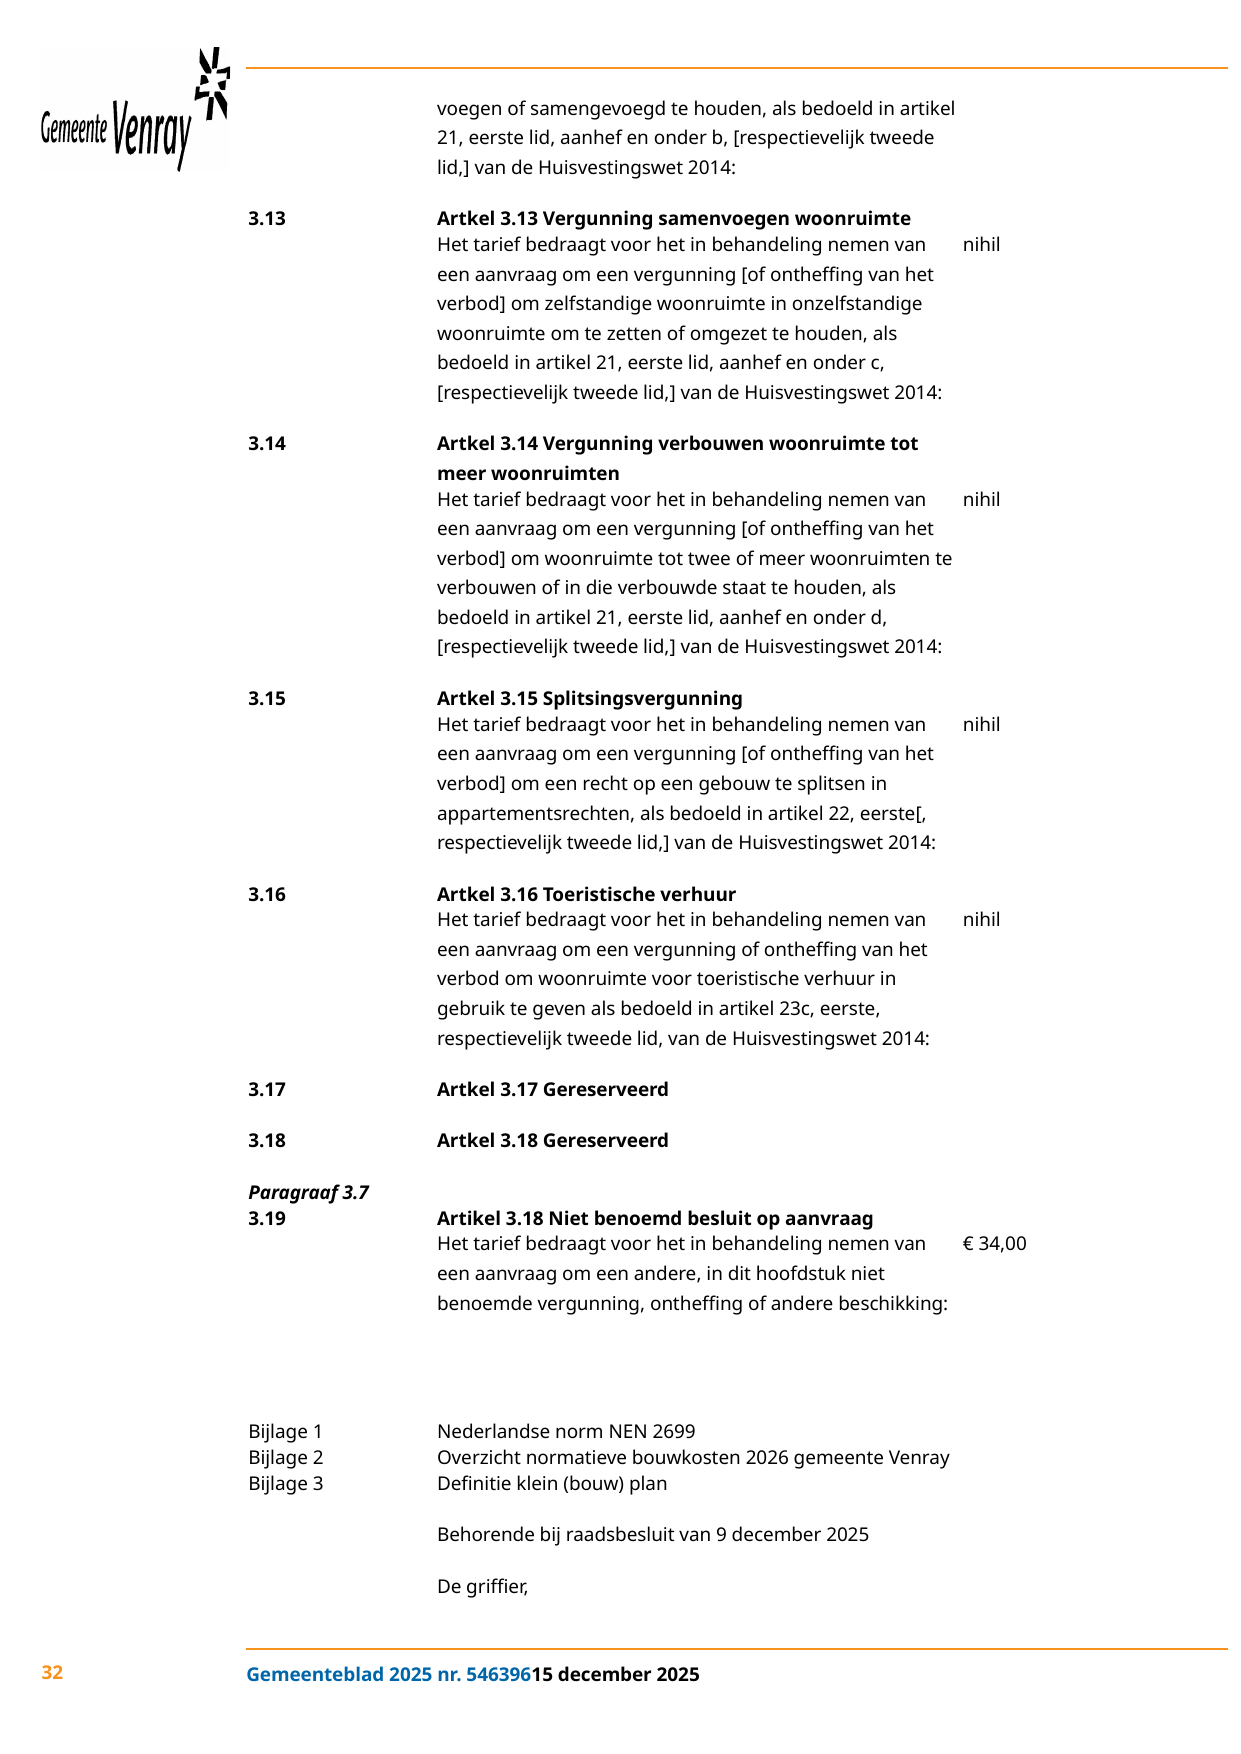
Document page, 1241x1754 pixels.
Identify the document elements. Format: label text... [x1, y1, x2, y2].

table_cell [963, 1205, 1152, 1231]
table_cell Bijlage 1 [248, 1419, 437, 1444]
table_cell [248, 486, 437, 659]
table_cell [248, 1154, 437, 1179]
table_cell Het tarief bedraagt voor het in behandeling nemen van een aanvraag om een andere, in dit hoofdstuk niet benoemde vergunning, ontheffing of andere beschikking: [437, 1231, 963, 1316]
table_cell De griffier, [437, 1573, 963, 1598]
table_cell [248, 405, 437, 431]
table_cell Artkel 3.14 Vergunning verbouwen woonruimte tot meer woonruimten [437, 431, 963, 486]
table_cell [248, 95, 437, 180]
table_cell Bijlage 2 [248, 1444, 437, 1470]
table_cell [963, 1547, 1152, 1573]
table_cell [248, 1051, 437, 1076]
table_cell [437, 660, 963, 685]
table_cell [437, 1154, 963, 1179]
table_cell [963, 855, 1152, 881]
table_cell [963, 1051, 1152, 1076]
table_cell [248, 1393, 437, 1418]
table_cell [248, 855, 437, 881]
table_cell [437, 1179, 963, 1205]
table_cell [248, 1341, 437, 1367]
table_cell [437, 1547, 963, 1573]
table_cell [963, 405, 1152, 431]
table_cell [437, 1496, 963, 1521]
table_cell Behorende bij raadsbesluit van 9 december 2025 [437, 1521, 963, 1547]
table_cell [963, 881, 1152, 906]
table_cell [963, 660, 1152, 685]
table_cell [963, 1179, 1152, 1205]
table_cell [248, 1496, 437, 1521]
table_cell [248, 660, 437, 685]
table_cell [437, 1051, 963, 1076]
table_cell [437, 1393, 963, 1418]
table_cell [963, 1470, 1152, 1496]
table_cell [437, 1367, 963, 1393]
table_cell [437, 1341, 963, 1367]
table_cell [248, 1316, 437, 1341]
table_cell [963, 205, 1152, 231]
table_cell [963, 1573, 1152, 1598]
table_cell [963, 1419, 1152, 1444]
table_cell [248, 906, 437, 1051]
table_cell [248, 1521, 437, 1547]
table_cell [963, 685, 1152, 711]
table_cell [437, 1102, 963, 1128]
table_cell [437, 1316, 963, 1341]
table_cell [963, 1341, 1152, 1367]
table_cell [963, 95, 1152, 180]
table_cell [437, 855, 963, 881]
table_cell Overzicht normatieve bouwkosten 2026 gemeente Venray [437, 1444, 963, 1470]
table_cell [963, 1367, 1152, 1393]
table_cell € 34,00 [963, 1231, 1152, 1316]
table_cell 3.13 [248, 205, 437, 231]
table_cell 3.18 [248, 1128, 437, 1153]
picture [41, 47, 231, 172]
table_cell [248, 1231, 437, 1316]
table_cell nihil [963, 906, 1152, 1051]
table_cell Het tarief bedraagt voor het in behandeling nemen van een aanvraag om een vergunning [of ontheffing van het verbod] om woonruimte tot twee of meer woonruimten te verbouwen of in die verbouwde staat te houden, als bedoeld in artikel 21, eerste lid, aanhef en onder d, [respectievelijk tweede lid,] van de Huisvestingswet 2014: [437, 486, 963, 659]
table_cell [248, 711, 437, 855]
table_cell Definitie klein (bouw) plan [437, 1470, 963, 1496]
table_cell Het tarief bedraagt voor het in behandeling nemen van een aanvraag om een vergunning of ontheffing van het verbod om woonruimte voor toeristische verhuur in gebruik te geven als bedoeld in artikel 23c, eerste, respectievelijk tweede lid, van de Huisvestingswet 2014: [437, 906, 963, 1051]
table_cell Bijlage 3 [248, 1470, 437, 1496]
table_cell [437, 180, 963, 205]
table_cell Het tarief bedraagt voor het in behandeling nemen van een aanvraag om een vergunning [of ontheffing van het verbod] om een recht op een gebouw te splitsen in appartementsrechten, als bedoeld in artikel 22, eerste[, respectievelijk tweede lid,] van de Huisvestingswet 2014: [437, 711, 963, 855]
table_cell Artkel 3.18 Gereserveerd [437, 1128, 963, 1153]
table_cell [963, 1076, 1152, 1102]
table_cell [963, 1496, 1152, 1521]
table_cell [963, 1521, 1152, 1547]
table_cell [963, 1154, 1152, 1179]
table_cell nihil [963, 231, 1152, 405]
table_cell 3.16 [248, 881, 437, 906]
table_cell Artkel 3.15 Splitsingsvergunning [437, 685, 963, 711]
table_cell nihil [963, 711, 1152, 855]
table_cell [963, 1393, 1152, 1418]
table_cell nihil [963, 486, 1152, 659]
table_cell Artkel 3.16 Toeristische verhuur [437, 881, 963, 906]
table_cell [248, 1102, 437, 1128]
table_cell [248, 231, 437, 405]
table_cell 3.14 [248, 431, 437, 486]
table_cell Artkel 3.17 Gereserveerd [437, 1076, 963, 1102]
table_cell Paragraaf 3.7 [248, 1179, 437, 1205]
table_cell Artkel 3.13 Vergunning samenvoegen woonruimte [437, 205, 963, 231]
table_cell [248, 180, 437, 205]
table_cell 3.19 [248, 1205, 437, 1231]
table_cell [963, 1128, 1152, 1153]
table_cell [248, 1367, 437, 1393]
table_cell Nederlandse norm NEN 2699 [437, 1419, 963, 1444]
table_cell [963, 1316, 1152, 1341]
table_cell [437, 405, 963, 431]
table_cell [248, 1573, 437, 1598]
table_cell 3.15 [248, 685, 437, 711]
table_cell 3.17 [248, 1076, 437, 1102]
table_cell [963, 180, 1152, 205]
table_cell Artikel 3.18 Niet benoemd besluit op aanvraag [437, 1205, 963, 1231]
table_cell Het tarief bedraagt voor het in behandeling nemen van een aanvraag om een vergunning [of ontheffing van het verbod] om zelfstandige woonruimte in onzelfstandige woonruimte om te zetten of omgezet te houden, als bedoeld in artikel 21, eerste lid, aanhef en onder c, [respectievelijk tweede lid,] van de Huisvestingswet 2014: [437, 231, 963, 405]
table_cell [963, 431, 1152, 486]
table_cell voegen of samengevoegd te houden, als bedoeld in artikel 21, eerste lid, aanhef en onder b, [respectievelijk tweede lid,] van de Huisvestingswet 2014: [437, 95, 963, 180]
table_cell [963, 1102, 1152, 1128]
table_cell [248, 1547, 437, 1573]
table_cell [963, 1444, 1152, 1470]
